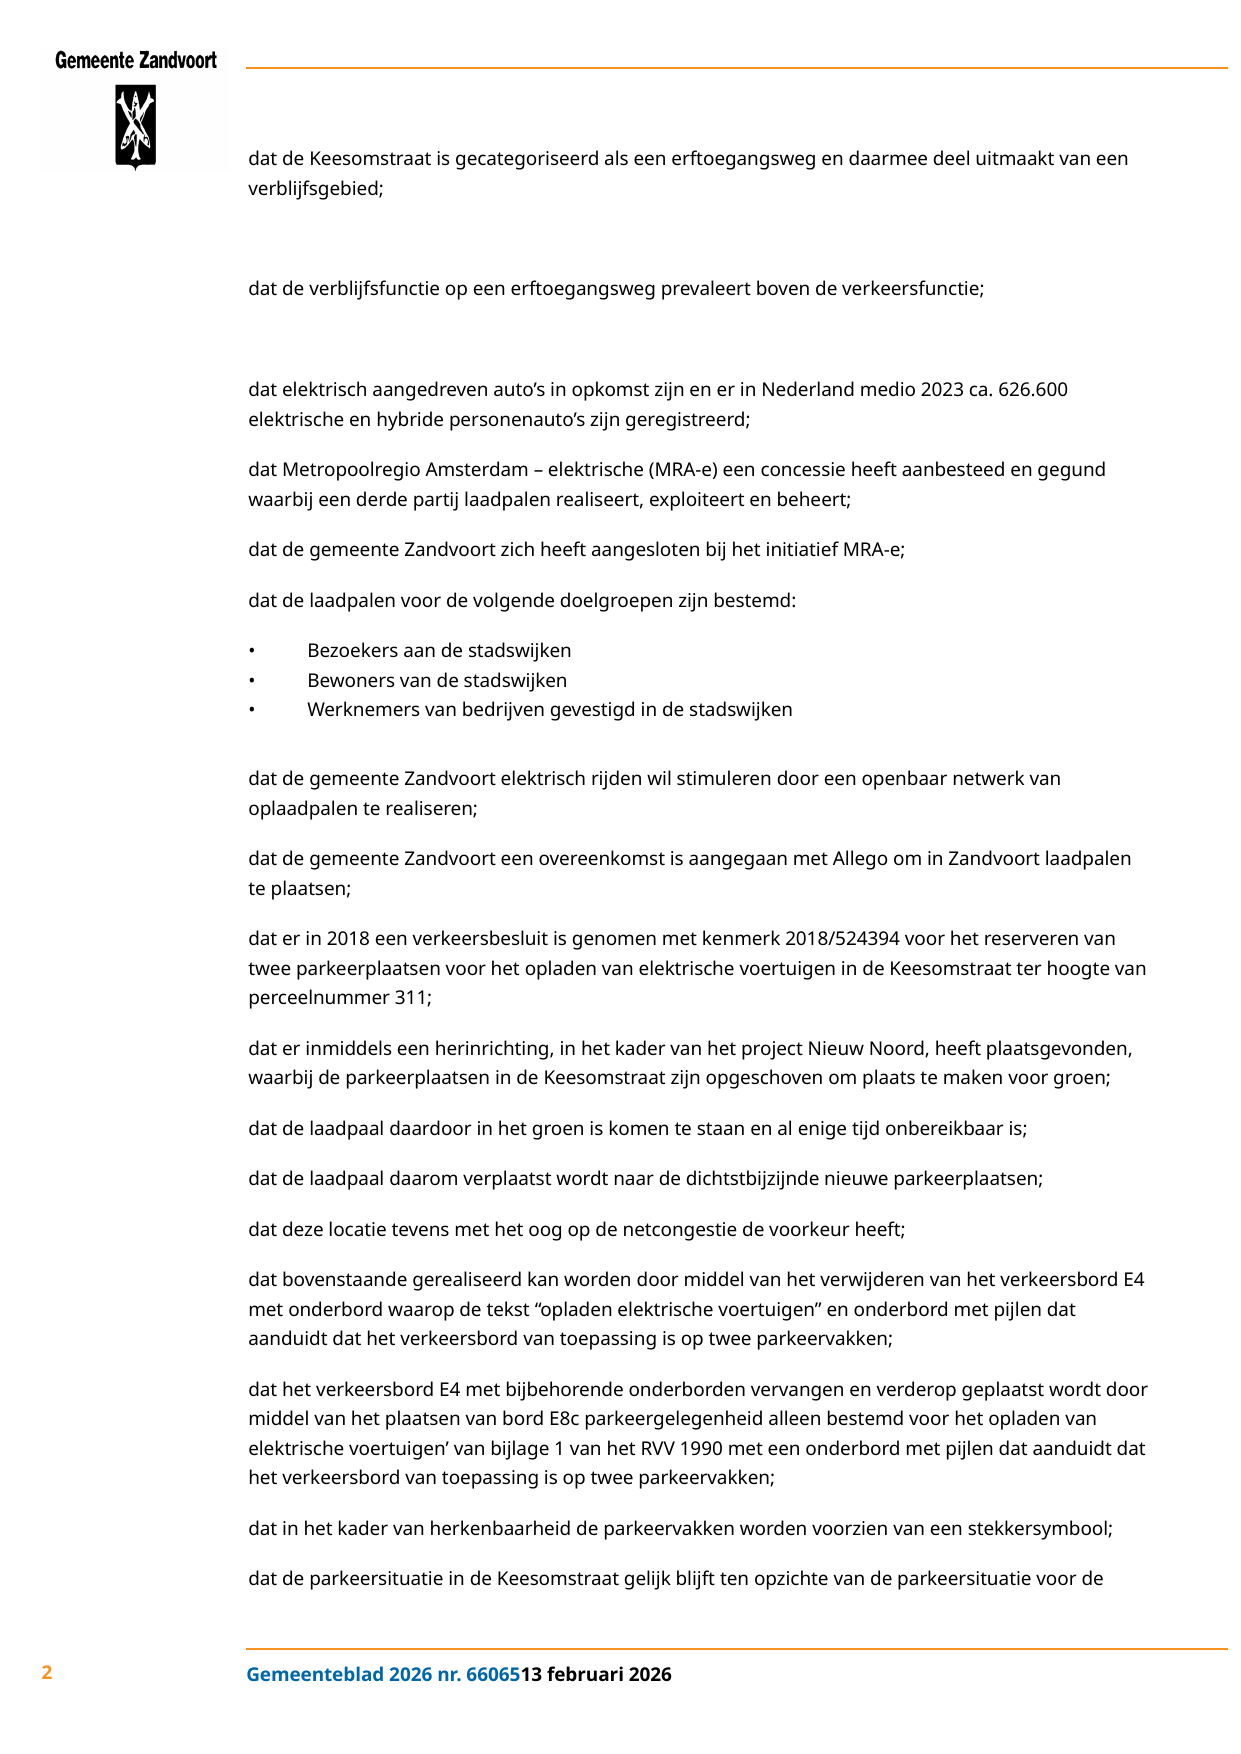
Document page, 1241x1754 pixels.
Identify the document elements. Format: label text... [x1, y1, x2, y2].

text dat de laadpaal daarom verplaatst wordt naar de dichtstbijzijnde nieuwe parkeerplaatsen; [248, 1165, 1152, 1191]
text dat de gemeente Zandvoort zich heeft aangesloten bij het initiatief MRA-e; [248, 536, 1152, 562]
text dat elektrisch aangedreven auto’s in opkomst zijn en er in Nederland medio 2023 ca. 626.600 elektrische en hybride personenauto’s zijn geregistreerd; [248, 376, 1152, 432]
text dat de laadpaal daardoor in het groen is komen te staan en al enige tijd onbereikbaar is; [248, 1115, 1152, 1141]
text dat de parkeersituatie in de Keesomstraat gelijk blijft ten opzichte van de parkeersituatie voor de [248, 1565, 1152, 1591]
text dat Metropoolregio Amsterdam – elektrische (MRA-e) een concessie heeft aanbesteed en gegund waarbij een derde partij laadpalen realiseert, exploiteert en beheert; [248, 456, 1152, 512]
text dat het verkeersbord E4 met bijbehorende onderborden vervangen en verderop geplaatst wordt door middel van het plaatsen van bord E8c parkeergelegenheid alleen bestemd voor het opladen van elektrische voertuigen’ van bijlage 1 van het RVV 1990 met een onderbord met pijlen dat aanduidt dat het verkeersbord van toepassing is op twee parkeervakken; [248, 1376, 1152, 1490]
text dat de laadpalen voor de volgende doelgroepen zijn bestemd: [248, 587, 1152, 613]
picture [41, 47, 231, 172]
text dat er in 2018 een verkeersbesluit is genomen met kenmerk 2018/524394 voor het reserveren van twee parkeerplaatsen voor het opladen van elektrische voertuigen in de Keesomstraat ter hoogte van perceelnummer 311; [248, 925, 1152, 1010]
text dat bovenstaande gerealiseerd kan worden door middel van het verwijderen van het verkeersbord E4 met onderbord waarop de tekst “opladen elektrische voertuigen” en onderbord met pijlen dat aanduidt dat het verkeersbord van toepassing is op twee parkeervakken; [248, 1266, 1152, 1351]
list Bewoners van de stadswijken [248, 667, 1152, 693]
list Werknemers van bedrijven gevestigd in de stadswijken [248, 696, 1152, 722]
text dat deze locatie tevens met het oog op de netcongestie de voorkeur heeft; [248, 1216, 1152, 1241]
list Bezoekers aan de stadswijken [248, 637, 1152, 663]
text dat de gemeente Zandvoort elektrisch rijden wil stimuleren door een openbaar netwerk van oplaadpalen te realiseren; [248, 765, 1152, 821]
text dat er inmiddels een herinrichting, in het kader van het project Nieuw Noord, heeft plaatsgevonden, waarbij de parkeerplaatsen in de Keesomstraat zijn opgeschoven om plaats te maken voor groen; [248, 1035, 1152, 1090]
text dat de gemeente Zandvoort een overeenkomst is aangegaan met Allego om in Zandvoort laadpalen te plaatsen; [248, 845, 1152, 901]
text dat in het kader van herkenbaarheid de parkeervakken worden voorzien van een stekkersymbool; [248, 1515, 1152, 1541]
text dat de verblijfsfunctie op een erftoegangsweg prevaleert boven de verkeersfunctie; [248, 276, 1152, 301]
text dat de Keesomstraat is gecategoriseerd als een erftoegangsweg en daarmee deel uitmaakt van een verblijfsgebied; [248, 145, 1152, 201]
